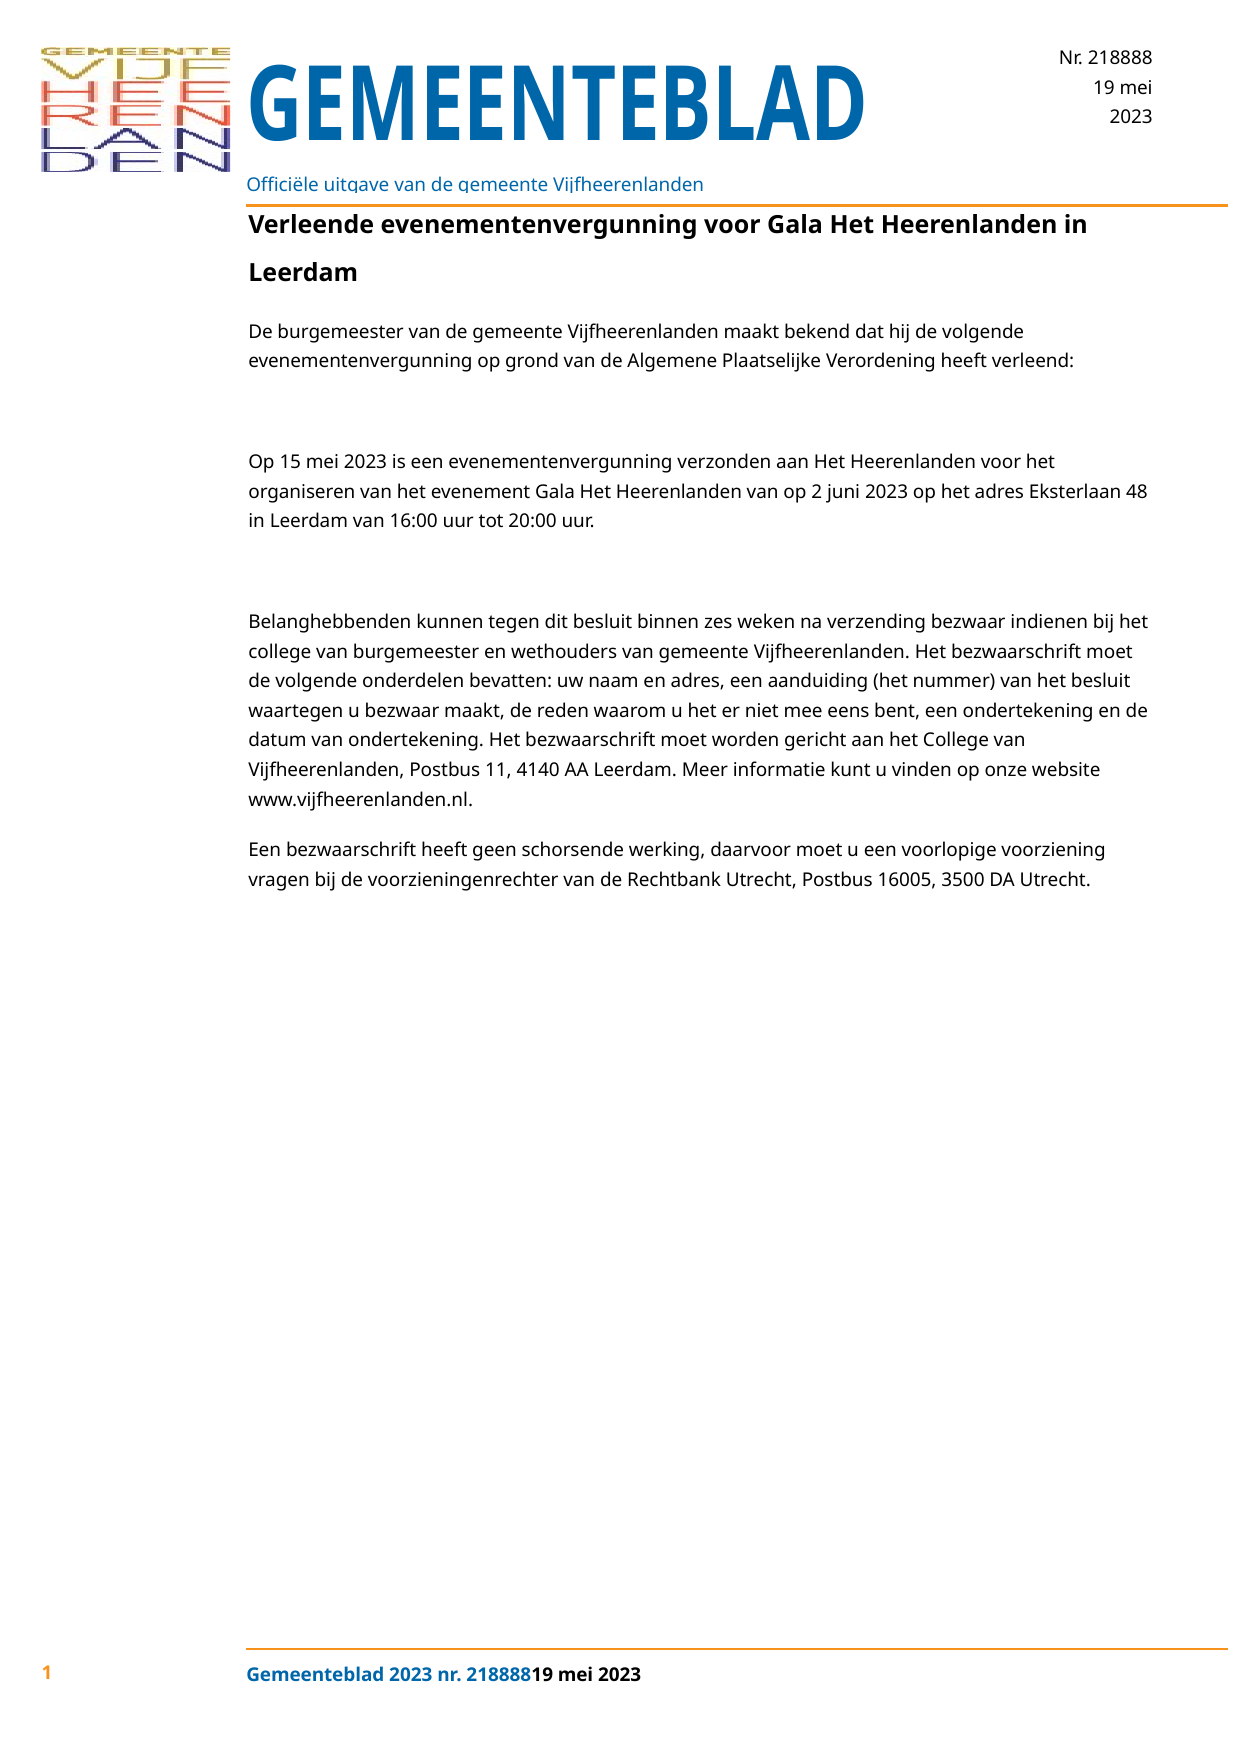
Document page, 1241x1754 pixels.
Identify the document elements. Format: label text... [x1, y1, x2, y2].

text Belanghebbenden kunnen tegen dit besluit binnen zes weken na verzending bezwaar indienen bij het college van burgemeester en wethouders van gemeente Vijfheerenlanden. Het bezwaarschrift moet de volgende onderdelen bevatten: uw naam en adres, een aanduiding (het nummer) van het besluit waartegen u bezwaar maakt, de reden waarom u het er niet mee eens bent, een ondertekening en de datum van ondertekening. Het bezwaarschrift moet worden gericht aan het College van Vijfheerenlanden, Postbus 11, 4140 AA Leerdam. Meer informatie kunt u vinden op onze website www.vijfheerenlanden.nl. [248, 608, 1152, 812]
text Een bezwaarschrift heeft geen schorsende werking, daarvoor moet u een voorlopige voorziening vragen bij de voorzieningenrechter van de Rechtbank Utrecht, Postbus 16005, 3500 DA Utrecht. [248, 836, 1152, 892]
text Verleende evenementenvergunning voor Gala Het Heerenlanden in Leerdam [248, 207, 1152, 288]
text Op 15 mei 2023 is een evenementenvergunning verzonden aan Het Heerenlanden voor het organiseren van het evenement Gala Het Heerenlanden van op 2 juni 2023 op het adres Eksterlaan 48 in Leerdam van 16:00 uur tot 20:00 uur. [248, 448, 1152, 533]
text De burgemeester van de gemeente Vijfheerenlanden maakt bekend dat hij de volgende evenementenvergunning op grond van de Algemene Plaatselijke Verordening heeft verleend: [248, 318, 1152, 373]
picture [41, 47, 231, 172]
